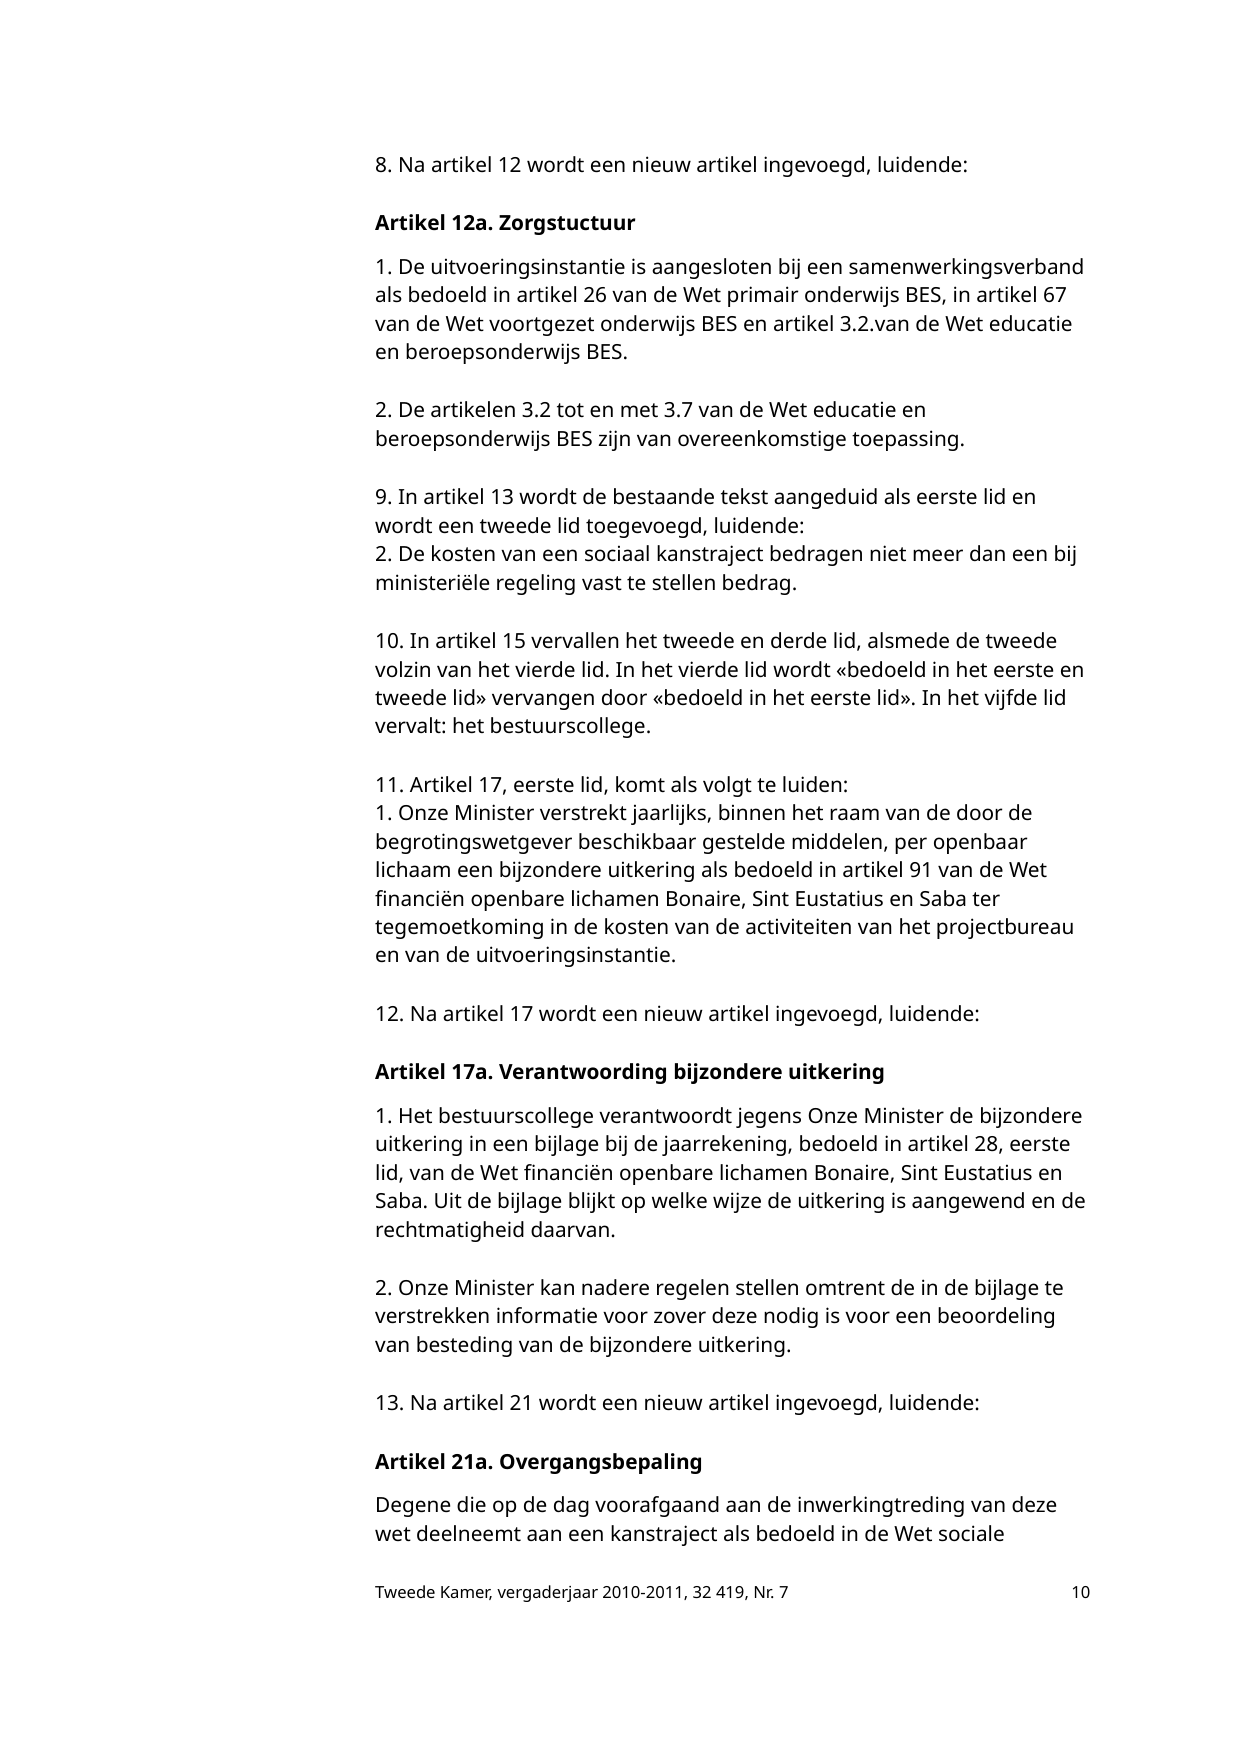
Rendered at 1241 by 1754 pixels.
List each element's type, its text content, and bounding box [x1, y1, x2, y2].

text 13. Na artikel 21 wordt een nieuw artikel ingevoegd, luidende: [375, 1388, 1090, 1417]
text 9. In artikel 13 wordt de bestaande tekst aangeduid als eerste lid en wordt een tweede lid toegevoegd, luidende: [375, 482, 1090, 539]
text 10. In artikel 15 vervallen het tweede en derde lid, alsmede de tweede volzin van het vierde lid. In het vierde lid wordt «bedoeld in het eerste en tweede lid» vervangen door «bedoeld in het eerste lid». In het vijfde lid vervalt: het bestuurscollege. [375, 626, 1090, 740]
text Degene die op de dag voorafgaand aan de inwerkingtreding van deze wet deelneemt aan een kanstraject als bedoeld in de Wet sociale [375, 1490, 1090, 1547]
text 1. De uitvoeringsinstantie is aangesloten bij een samenwerkingsverband als bedoeld in artikel 26 van de Wet primair onderwijs BES, in artikel 67 van de Wet voortgezet onderwijs BES en artikel 3.2.van de Wet educatie en beroepsonderwijs BES. [375, 252, 1090, 366]
text Artikel 17a. Verantwoording bijzondere uitkering [375, 1057, 1090, 1086]
text 11. Artikel 17, eerste lid, komt als volgt te luiden: [375, 770, 1090, 798]
text 8. Na artikel 12 wordt een nieuw artikel ingevoegd, luidende: [375, 150, 1090, 178]
text 2. De kosten van een sociaal kanstraject bedragen niet meer dan een bij ministeriële regeling vast te stellen bedrag. [375, 539, 1090, 596]
text 2. De artikelen 3.2 tot en met 3.7 van de Wet educatie en beroepsonderwijs BES zijn van overeenkomstige toepassing. [375, 396, 1090, 452]
text 1. Het bestuurscollege verantwoordt jegens Onze Minister de bijzondere uitkering in een bijlage bij de jaarrekening, bedoeld in artikel 28, eerste lid, van de Wet financiën openbare lichamen Bonaire, Sint Eustatius en Saba. Uit de bijlage blijkt op welke wijze de uitkering is aangewend en de rechtmatigheid daarvan. [375, 1101, 1090, 1243]
text 12. Na artikel 17 wordt een nieuw artikel ingevoegd, luidende: [375, 999, 1090, 1027]
text Artikel 12a. Zorgstuctuur [375, 208, 1090, 237]
text 1. Onze Minister verstrekt jaarlijks, binnen het raam van de door de begrotingswetgever beschikbaar gestelde middelen, per openbaar lichaam een bijzondere uitkering als bedoeld in artikel 91 van de Wet financiën openbare lichamen Bonaire, Sint Eustatius en Saba ter tegemoetkoming in de kosten van de activiteiten van het projectbureau en van de uitvoeringsinstantie. [375, 798, 1090, 969]
text 2. Onze Minister kan nadere regelen stellen omtrent de in de bijlage te verstrekken informatie voor zover deze nodig is voor een beoordeling van besteding van de bijzondere uitkering. [375, 1273, 1090, 1358]
text Artikel 21a. Overgangsbepaling [375, 1447, 1090, 1475]
